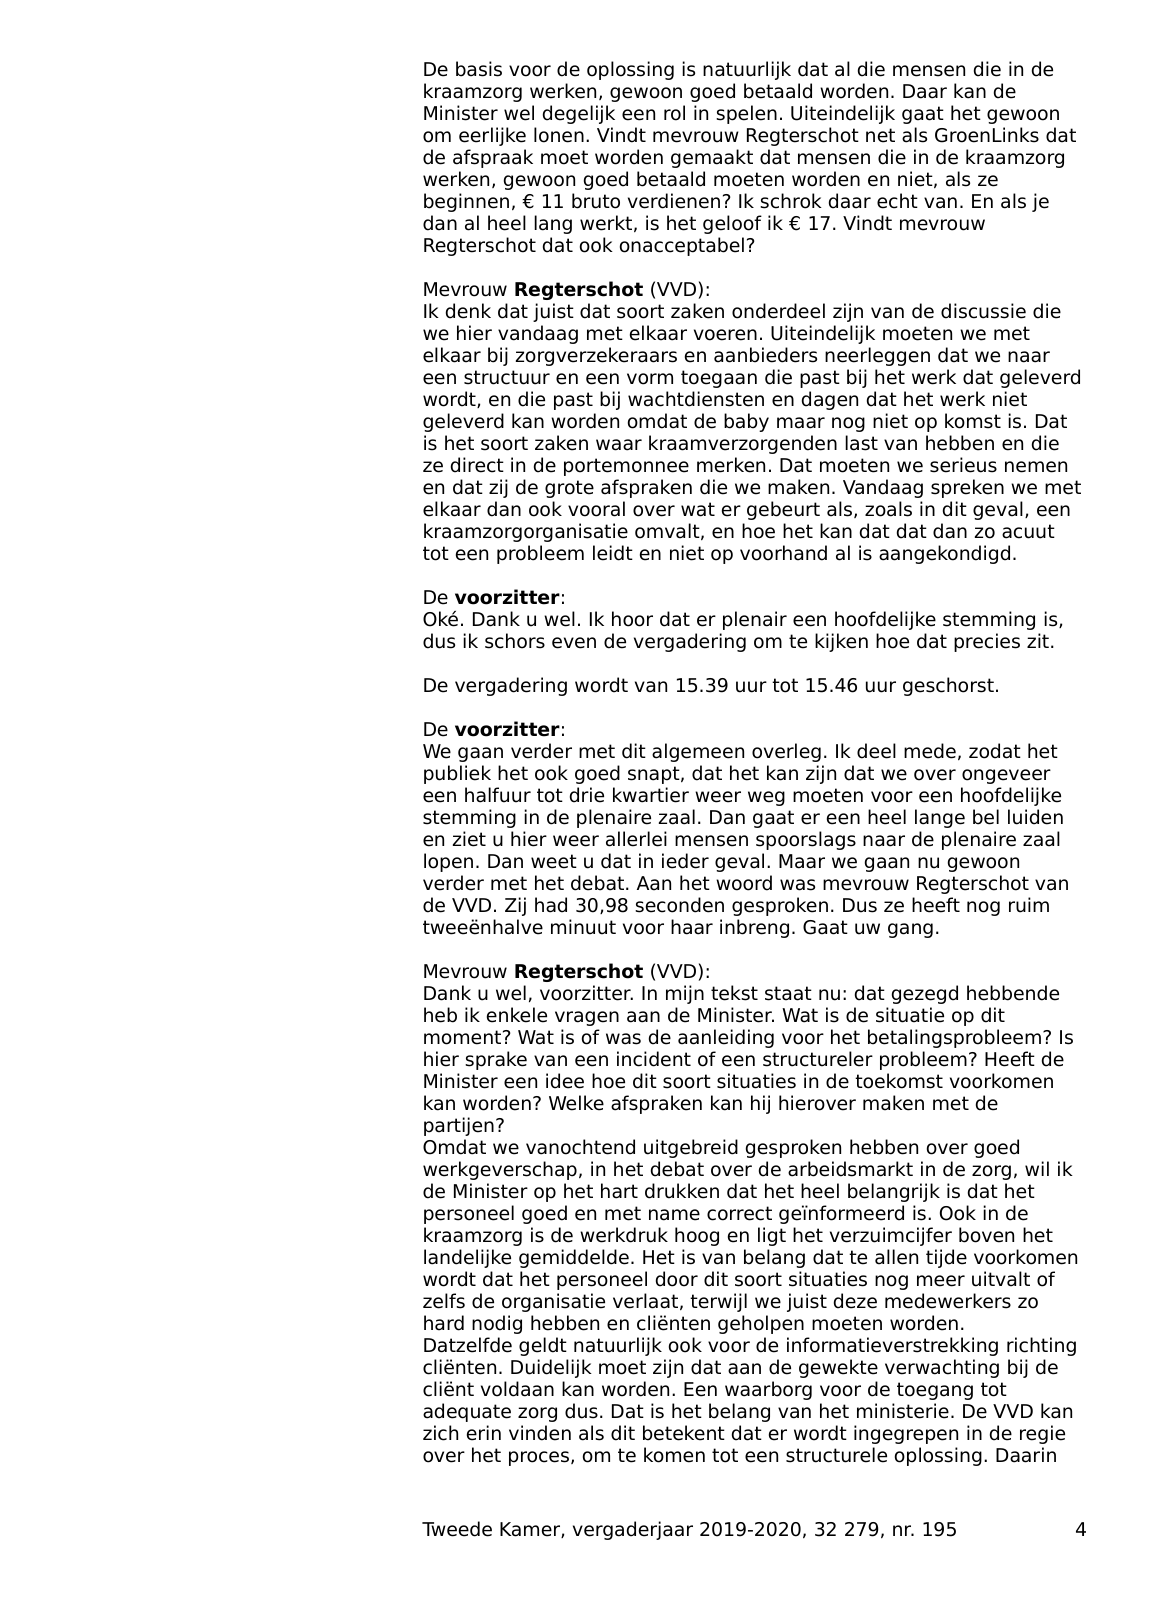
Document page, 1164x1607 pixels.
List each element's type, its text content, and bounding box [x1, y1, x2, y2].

text De voorzitter: [422, 719, 1087, 741]
text Datzelfde geldt natuurlijk ook voor de informatieverstrekking richting cliënten. Duidelijk moet zijn dat aan de gewekte verwachting bij de cliënt voldaan kan worden. Een waarborg voor de toegang tot adequate zorg dus. Dat is het belang van het ministerie. De VVD kan zich erin vinden als dit betekent dat er wordt ingegrepen in de regie over het proces, om te komen tot een structurele oplossing. Daarin [422, 1335, 1087, 1467]
text Mevrouw Regterschot (VVD): [422, 961, 1087, 983]
text Mevrouw Regterschot (VVD): [422, 279, 1087, 301]
text We gaan verder met dit algemeen overleg. Ik deel mede, zodat het publiek het ook goed snapt, dat het kan zijn dat we over ongeveer een halfuur tot drie kwartier weer weg moeten voor een hoofdelijke stemming in de plenaire zaal. Dan gaat er een heel lange bel luiden en ziet u hier weer allerlei mensen spoorslags naar de plenaire zaal lopen. Dan weet u dat in ieder geval. Maar we gaan nu gewoon verder met het debat. Aan het woord was mevrouw Regterschot van de VVD. Zij had 30,98 seconden gesproken. Dus ze heeft nog ruim tweeënhalve minuut voor haar inbreng. Gaat uw gang. [422, 741, 1087, 939]
text Dank u wel, voorzitter. In mijn tekst staat nu: dat gezegd hebbende heb ik enkele vragen aan de Minister. Wat is de situatie op dit moment? Wat is of was de aanleiding voor het betalingsprobleem? Is hier sprake van een incident of een structureler probleem? Heeft de Minister een idee hoe dit soort situaties in de toekomst voorkomen kan worden? Welke afspraken kan hij hierover maken met de partijen? [422, 983, 1087, 1137]
text De basis voor de oplossing is natuurlijk dat al die mensen die in de kraamzorg werken, gewoon goed betaald worden. Daar kan de Minister wel degelijk een rol in spelen. Uiteindelijk gaat het gewoon om eerlijke lonen. Vindt mevrouw Regterschot net als GroenLinks dat de afspraak moet worden gemaakt dat mensen die in de kraamzorg werken, gewoon goed betaald moeten worden en niet, als ze beginnen, € 11 bruto verdienen? Ik schrok daar echt van. En als je dan al heel lang werkt, is het geloof ik € 17. Vindt mevrouw Regterschot dat ook onacceptabel? [422, 59, 1087, 257]
text Ik denk dat juist dat soort zaken onderdeel zijn van de discussie die we hier vandaag met elkaar voeren. Uiteindelijk moeten we met elkaar bij zorgverzekeraars en aanbieders neerleggen dat we naar een structuur en een vorm toegaan die past bij het werk dat geleverd wordt, en die past bij wachtdiensten en dagen dat het werk niet geleverd kan worden omdat de baby maar nog niet op komst is. Dat is het soort zaken waar kraamverzorgenden last van hebben en die ze direct in de portemonnee merken. Dat moeten we serieus nemen en dat zij de grote afspraken die we maken. Vandaag spreken we met elkaar dan ook vooral over wat er gebeurt als, zoals in dit geval, een kraamzorgorganisatie omvalt, en hoe het kan dat dat dan zo acuut tot een probleem leidt en niet op voorhand al is aangekondigd. [422, 301, 1087, 565]
text De vergadering wordt van 15.39 uur tot 15.46 uur geschorst. [422, 675, 1087, 697]
text Oké. Dank u wel. Ik hoor dat er plenair een hoofdelijke stemming is, dus ik schors even de vergadering om te kijken hoe dat precies zit. [422, 609, 1087, 653]
text Omdat we vanochtend uitgebreid gesproken hebben over goed werkgeverschap, in het debat over de arbeidsmarkt in de zorg, wil ik de Minister op het hart drukken dat het heel belangrijk is dat het personeel goed en met name correct geïnformeerd is. Ook in de kraamzorg is de werkdruk hoog en ligt het verzuimcijfer boven het landelijke gemiddelde. Het is van belang dat te allen tijde voorkomen wordt dat het personeel door dit soort situaties nog meer uitvalt of zelfs de organisatie verlaat, terwijl we juist deze medewerkers zo hard nodig hebben en cliënten geholpen moeten worden. [422, 1137, 1087, 1335]
text De voorzitter: [422, 587, 1087, 609]
